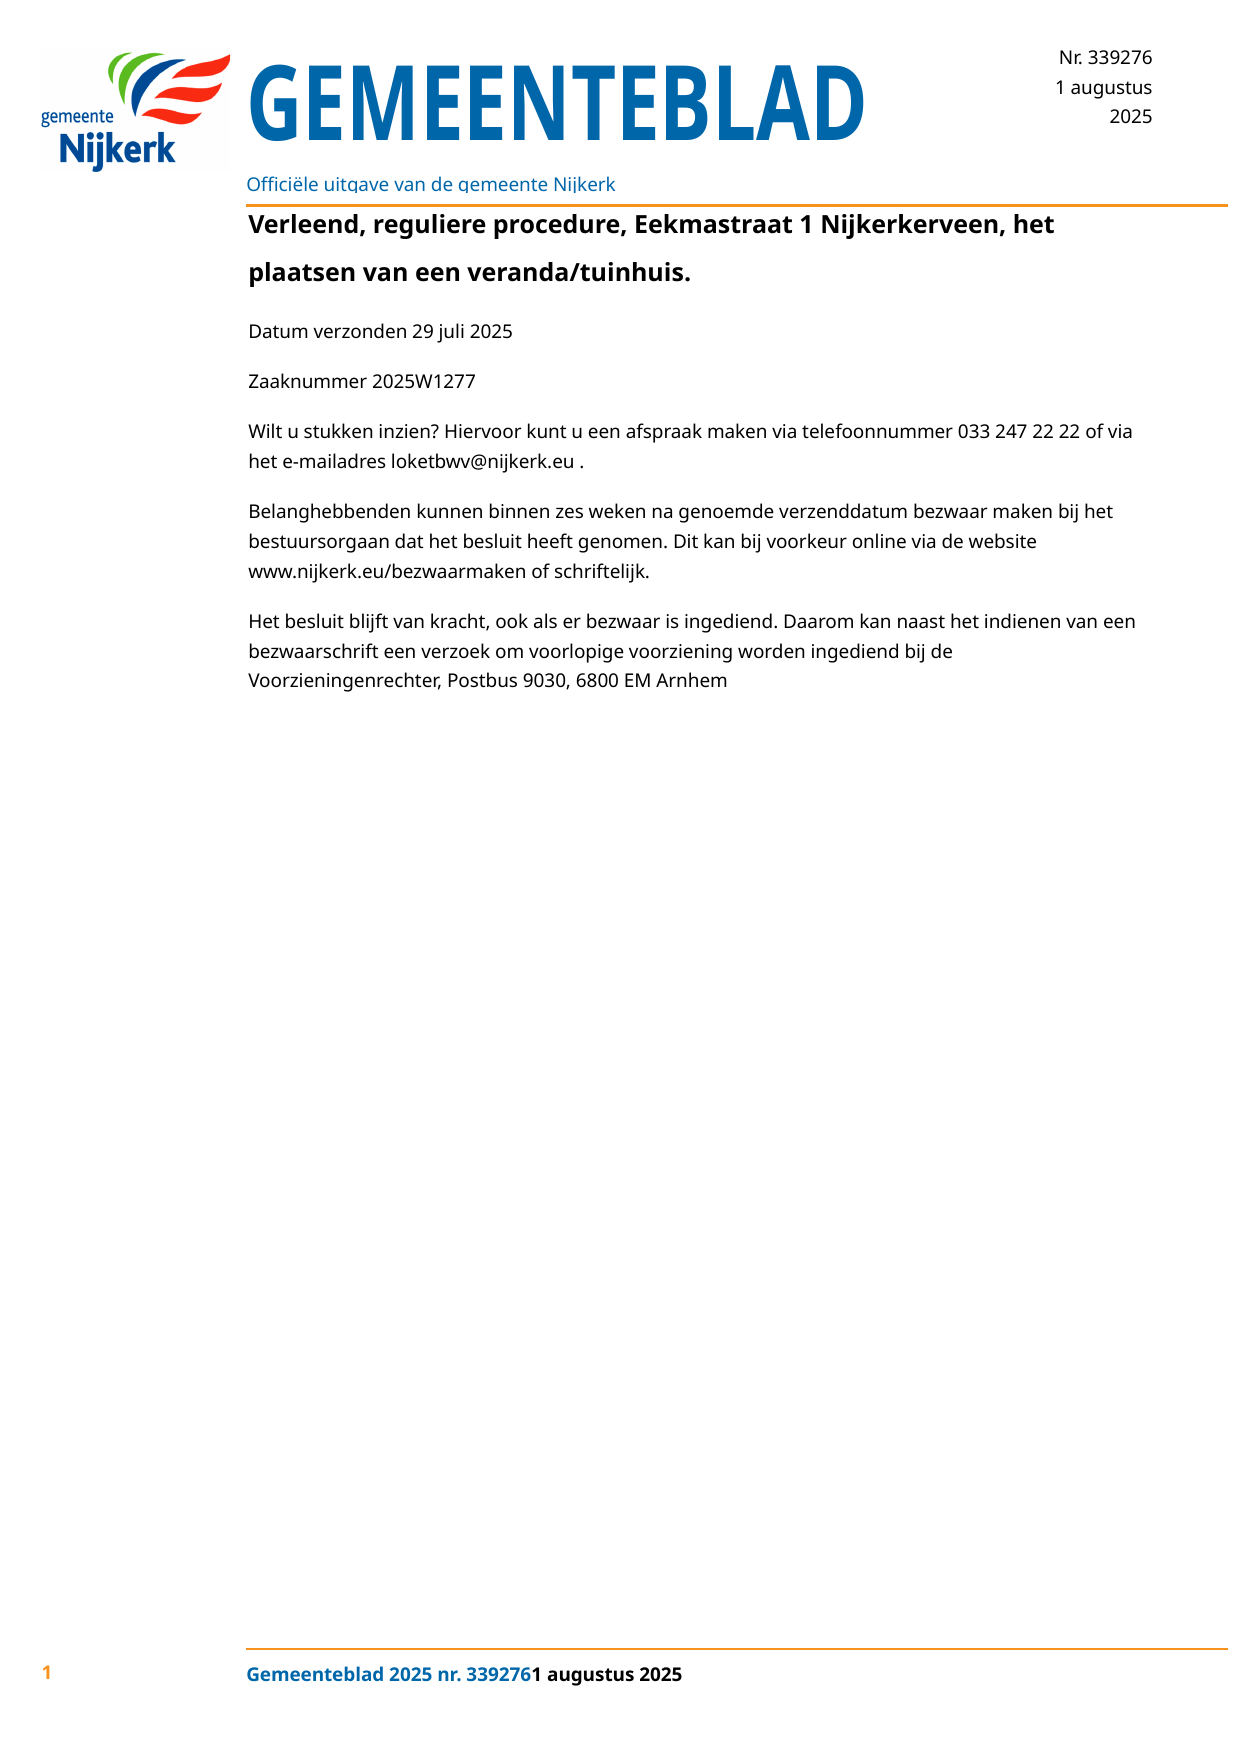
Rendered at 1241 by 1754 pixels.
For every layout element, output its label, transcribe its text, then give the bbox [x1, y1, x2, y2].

text Zaaknummer 2025W1277 [248, 368, 1152, 394]
text Datum verzonden 29 juli 2025 [248, 318, 1152, 344]
text Verleend, reguliere procedure, Eekmastraat 1 Nijkerkerveen, het plaatsen van een veranda/tuinhuis. [248, 207, 1152, 288]
text Het besluit blijft van kracht, ook als er bezwaar is ingediend. Daarom kan naast het indienen van een bezwaarschrift een verzoek om voorlopige voorziening worden ingediend bij de Voorzieningenrechter, Postbus 9030, 6800 EM Arnhem [248, 608, 1152, 693]
text Wilt u stukken inzien? Hiervoor kunt u een afspraak maken via telefoonnummer 033 247 22 22 of via het e-mailadres loketbwv@nijkerk.eu . [248, 419, 1152, 474]
text Belanghebbenden kunnen binnen zes weken na genoemde verzenddatum bezwaar maken bij het bestuursorgaan dat het besluit heeft genomen. Dit kan bij voorkeur online via de website www.nijkerk.eu/bezwaarmaken of schriftelijk. [248, 499, 1152, 584]
picture [41, 47, 231, 172]
